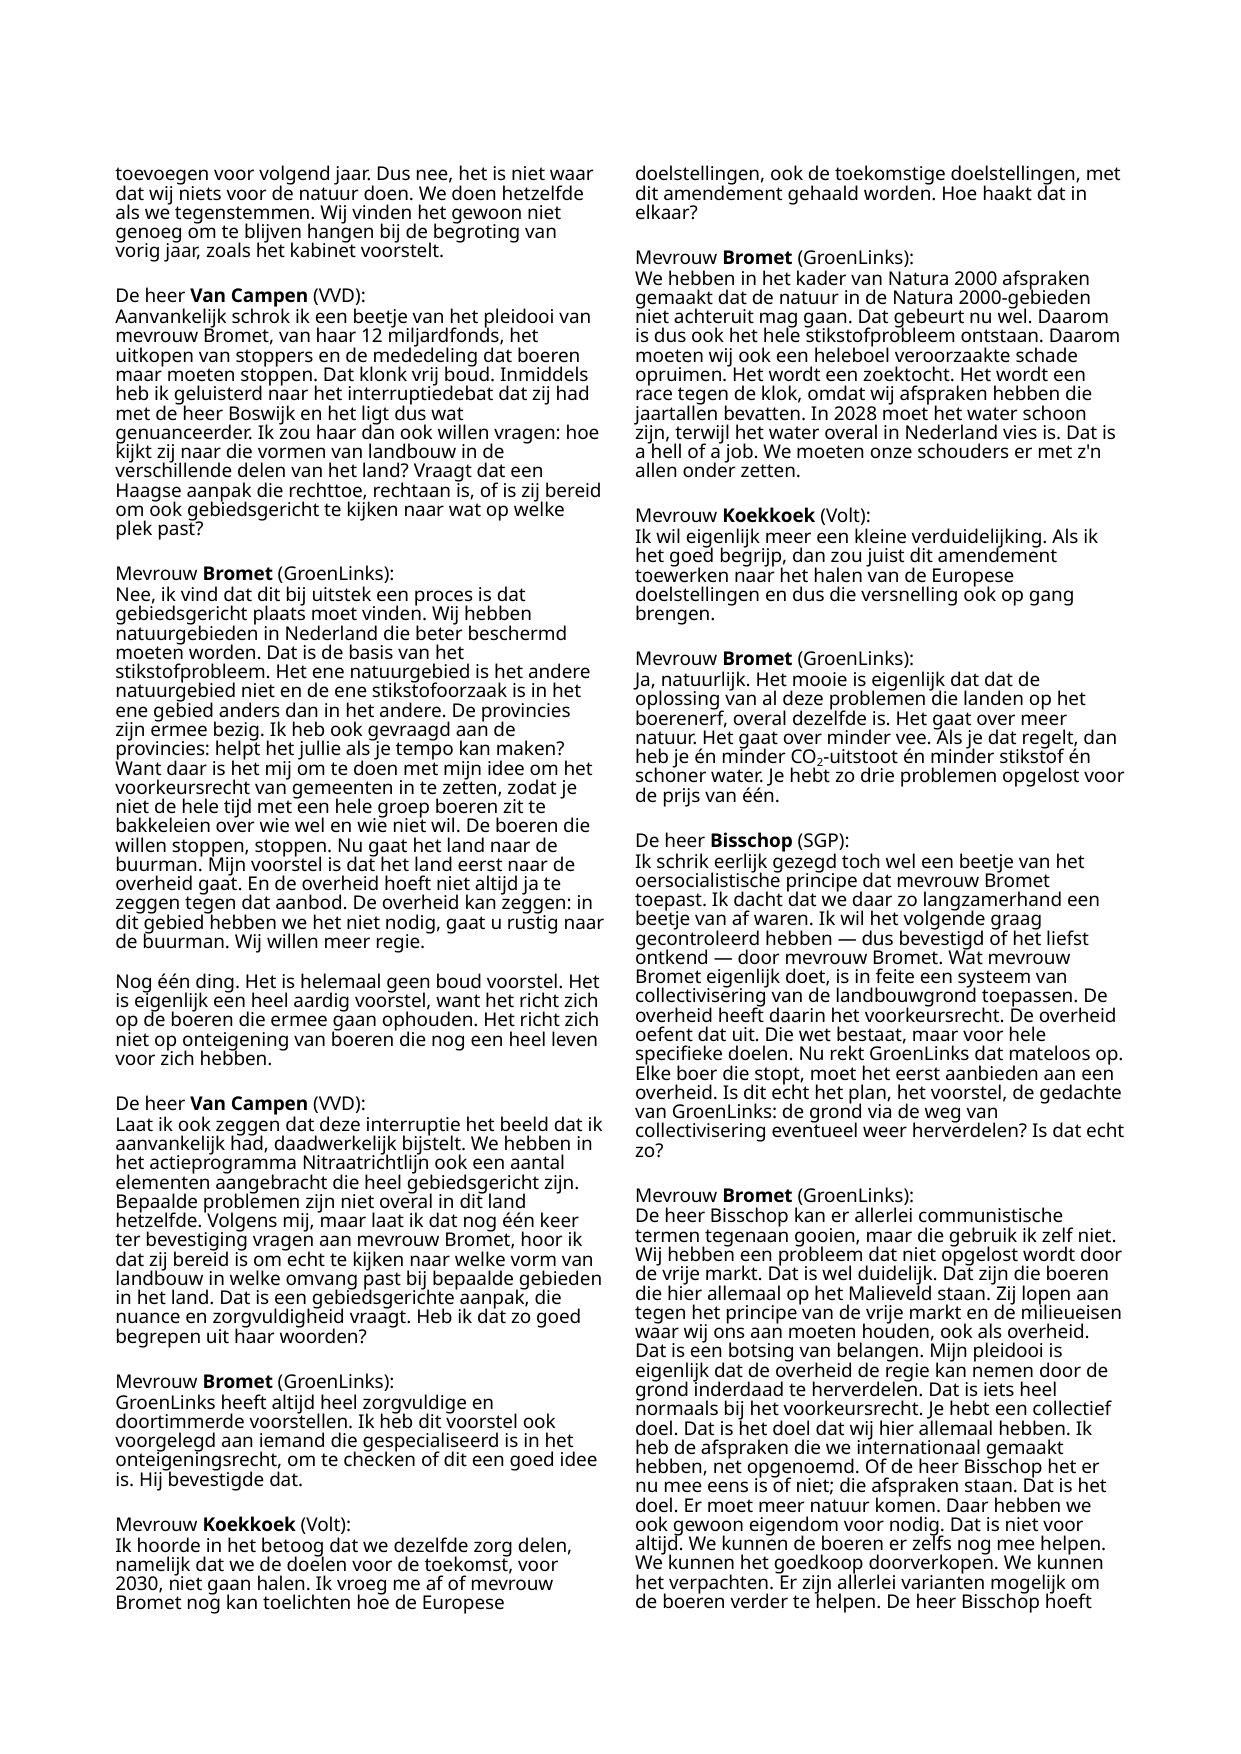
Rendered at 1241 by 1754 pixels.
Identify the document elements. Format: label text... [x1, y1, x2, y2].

text Ik hoorde in het betoog dat we dezelfde zorg delen, namelijk dat we de doelen voor de toekomst, voor 2030, niet gaan halen. Ik vroeg me af of mevrouw Bromet nog kan toelichten hoe de Europese [115, 1537, 605, 1614]
text toevoegen voor volgend jaar. Dus nee, het is niet waar dat wij niets voor de natuur doen. We doen hetzelfde als we tegenstemmen. Wij vinden het gewoon niet genoeg om te blijven hangen bij de begroting van vorig jaar, zoals het kabinet voorstelt. [115, 165, 605, 262]
text Nog één ding. Het is helemaal geen boud voorstel. Het is eigenlijk een heel aardig voorstel, want het richt zich op de boeren die ermee gaan ophouden. Het richt zich niet op onteigening van boeren die nog een heel leven voor zich hebben. [115, 973, 605, 1069]
text Ik schrik eerlijk gezegd toch wel een beetje van het oersocialistische principe dat mevrouw Bromet toepast. Ik dacht dat we daar zo langzamerhand een beetje van af waren. Ik wil het volgende graag gecontroleerd hebben — dus bevestigd of het liefst ontkend — door mevrouw Bromet. Wat mevrouw Bromet eigenlijk doet, is in feite een systeem van collectivisering van de landbouwgrond toepassen. De overheid heeft daarin het voorkeursrecht. De overheid oefent dat uit. Die wet bestaat, maar voor hele specifieke doelen. Nu rekt GroenLinks dat mateloos op. Elke boer die stopt, moet het eerst aanbieden aan een overheid. Is dit echt het plan, het voorstel, de gedachte van GroenLinks: de grond via de weg van collectivisering eventueel weer herverdelen? Is dat echt zo? [635, 853, 1125, 1161]
text Mevrouw Bromet (GroenLinks): [635, 645, 1125, 671]
text GroenLinks heeft altijd heel zorgvuldige en doortimmerde voorstellen. Ik heb dit voorstel ook voorgelegd aan iemand die gespecialiseerd is in het onteigeningsrecht, om te checken of dit een goed idee is. Hij bevestigde dat. [115, 1394, 605, 1490]
text Ja, natuurlijk. Het mooie is eigenlijk dat dat de oplossing van al deze problemen die landen op het boerenerf, overal dezelfde is. Het gaat over meer natuur. Het gaat over minder vee. Als je dat regelt, dan heb je én minder CO2-uitstoot én minder stikstof én schoner water. Je hebt zo drie problemen opgelost voor de prijs van één. [635, 671, 1125, 806]
text De heer Bisschop (SGP): [635, 827, 1125, 853]
text De heer Van Campen (VVD): [115, 1090, 605, 1116]
text Aanvankelijk schrok ik een beetje van het pleidooi van mevrouw Bromet, van haar 12 miljardfonds, het uitkopen van stoppers en de mededeling dat boeren maar moeten stoppen. Dat klonk vrij boud. Inmiddels heb ik geluisterd naar het interruptiedebat dat zij had met de heer Boswijk en het ligt dus wat genuanceerder. Ik zou haar dan ook willen vragen: hoe kijkt zij naar die vormen van landbouw in de verschillende delen van het land? Vraagt dat een Haagse aanpak die rechttoe, rechtaan is, of is zij bereid om ook gebiedsgericht te kijken naar wat op welke plek past? [115, 308, 605, 539]
text Nee, ik vind dat dit bij uitstek een proces is dat gebiedsgericht plaats moet vinden. Wij hebben natuurgebieden in Nederland die beter beschermd moeten worden. Dat is de basis van het stikstofprobleem. Het ene natuurgebied is het andere natuurgebied niet en de ene stikstofoorzaak is in het ene gebied anders dan in het andere. De provincies zijn ermee bezig. Ik heb ook gevraagd aan de provincies: helpt het jullie als je tempo kan maken? Want daar is het mij om te doen met mijn idee om het voorkeursrecht van gemeenten in te zetten, zodat je niet de hele tijd met een hele groep boeren zit te bakkeleien over wie wel en wie niet wil. De boeren die willen stoppen, stoppen. Nu gaat het land naar de buurman. Mijn voorstel is dat het land eerst naar de overheid gaat. En de overheid hoeft niet altijd ja te zeggen tegen dat aanbod. De overheid kan zeggen: in dit gebied hebben we het niet nodig, gaat u rustig naar de buurman. Wij willen meer regie. [115, 586, 605, 952]
text Laat ik ook zeggen dat deze interruptie het beeld dat ik aanvankelijk had, daadwerkelijk bijstelt. We hebben in het actieprogramma Nitraatrichtlijn ook een aantal elementen aangebracht die heel gebiedsgericht zijn. Bepaalde problemen zijn niet overal in dit land hetzelfde. Volgens mij, maar laat ik dat nog één keer ter bevestiging vragen aan mevrouw Bromet, hoor ik dat zij bereid is om echt te kijken naar welke vorm van landbouw in welke omvang past bij bepaalde gebieden in het land. Dat is een gebiedsgerichte aanpak, die nuance en zorgvuldigheid vraagt. Heb ik dat zo goed begrepen uit haar woorden? [115, 1116, 605, 1347]
text Mevrouw Bromet (GroenLinks): [635, 1182, 1125, 1207]
text De heer Bisschop kan er allerlei communistische termen tegenaan gooien, maar die gebruik ik zelf niet. Wij hebben een probleem dat niet opgelost wordt door de vrije markt. Dat is wel duidelijk. Dat zijn die boeren die hier allemaal op het Malieveld staan. Zij lopen aan tegen het principe van de vrije markt en de milieueisen waar wij ons aan moeten houden, ook als overheid. Dat is een botsing van belangen. Mijn pleidooi is eigenlijk dat de overheid de regie kan nemen door de grond inderdaad te herverdelen. Dat is iets heel normaals bij het voorkeursrecht. Je hebt een collectief doel. Dat is het doel dat wij hier allemaal hebben. Ik heb de afspraken die we internationaal gemaakt hebben, net opgenoemd. Of de heer Bisschop het er nu mee eens is of niet; die afspraken staan. Dat is het doel. Er moet meer natuur komen. Daar hebben we ook gewoon eigendom voor nodig. Dat is niet voor altijd. We kunnen de boeren er zelfs nog mee helpen. We kunnen het goedkoop doorverkopen. We kunnen het verpachten. Er zijn allerlei varianten mogelijk om de boeren verder te helpen. De heer Bisschop hoeft [635, 1207, 1125, 1612]
text Mevrouw Koekkoek (Volt): [115, 1511, 605, 1537]
text doelstellingen, ook de toekomstige doelstellingen, met dit amendement gehaald worden. Hoe haakt dat in elkaar? [635, 165, 1125, 223]
text De heer Van Campen (VVD): [115, 282, 605, 308]
text Mevrouw Koekkoek (Volt): [635, 502, 1125, 528]
text Mevrouw Bromet (GroenLinks): [115, 1368, 605, 1394]
text Ik wil eigenlijk meer een kleine verduidelijking. Als ik het goed begrijp, dan zou juist dit amendement toewerken naar het halen van de Europese doelstellingen en dus die versnelling ook op gang brengen. [635, 528, 1125, 624]
text We hebben in het kader van Natura 2000 afspraken gemaakt dat de natuur in de Natura 2000-gebieden niet achteruit mag gaan. Dat gebeurt nu wel. Daarom is dus ook het hele stikstofprobleem ontstaan. Daarom moeten wij ook een heleboel veroorzaakte schade opruimen. Het wordt een zoektocht. Het wordt een race tegen de klok, omdat wij afspraken hebben die jaartallen bevatten. In 2028 moet het water schoon zijn, terwijl het water overal in Nederland vies is. Dat is a hell of a job. We moeten onze schouders er met z'n allen onder zetten. [635, 270, 1125, 482]
text Mevrouw Bromet (GroenLinks): [115, 560, 605, 586]
text Mevrouw Bromet (GroenLinks): [635, 244, 1125, 270]
